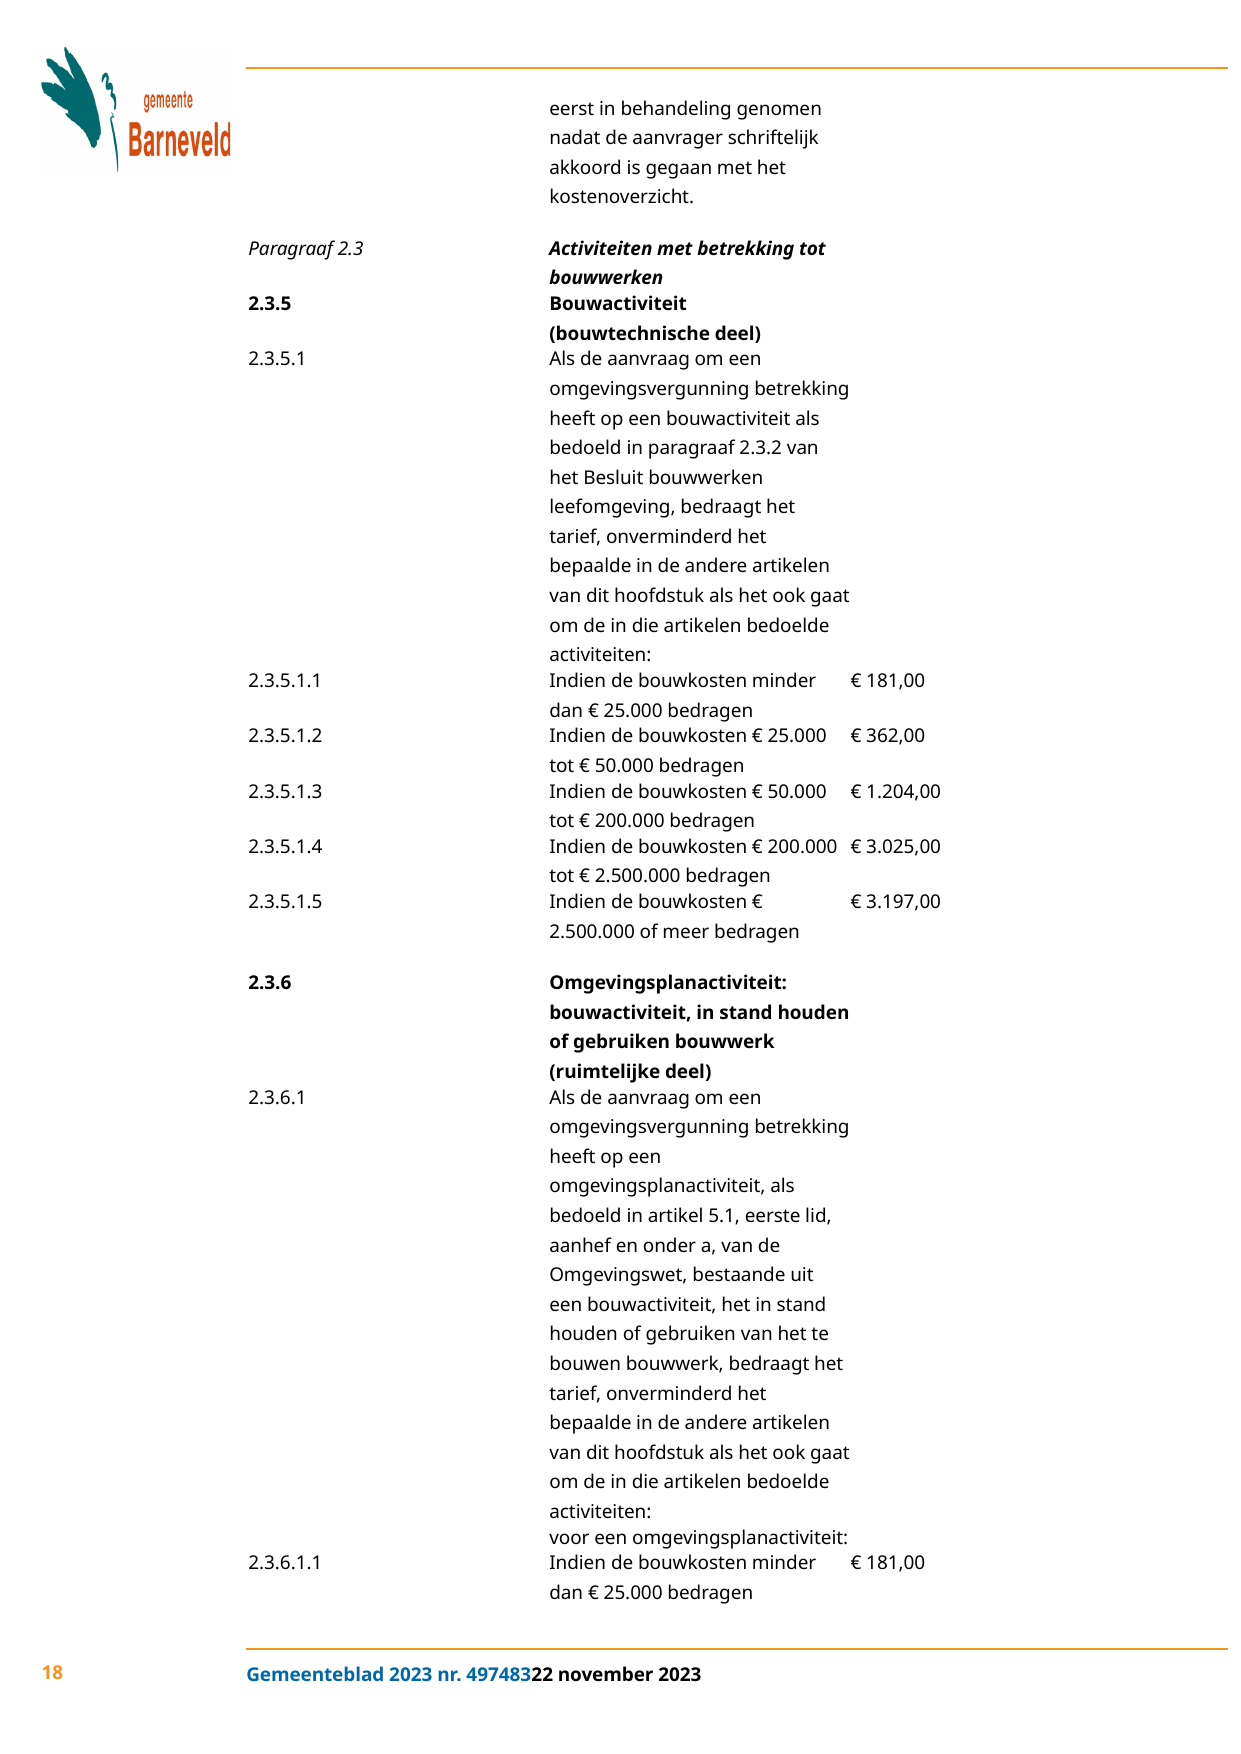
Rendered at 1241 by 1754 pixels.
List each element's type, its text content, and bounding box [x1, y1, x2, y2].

table_cell Indien de bouwkosten € 200.000 tot € 2.500.000 bedragen [549, 833, 850, 888]
table_cell 2.3.6.1 [248, 1084, 549, 1524]
table_cell [850, 970, 1152, 1084]
table_cell 2.3.5.1.4 [248, 833, 549, 888]
table_cell Indien de bouwkosten € 50.000 tot € 200.000 bedragen [549, 778, 850, 833]
table_cell [850, 944, 1152, 969]
table_cell 2.3.5.1.3 [248, 778, 549, 833]
table_cell 2.3.6.1.1 [248, 1550, 549, 1605]
table_cell Indien de bouwkosten € 2.500.000 of meer bedragen [549, 889, 850, 944]
table_cell [850, 346, 1152, 667]
table_cell 2.3.5 [248, 290, 549, 346]
table_cell voor een omgevingsplanactiviteit: [549, 1524, 850, 1549]
table_cell [248, 1524, 549, 1549]
table_cell € 3.197,00 [850, 889, 1152, 944]
table_cell eerst in behandeling genomen nadat de aanvrager schriftelijk akkoord is gegaan met het kostenoverzicht. [549, 95, 850, 209]
table_cell 2.3.5.1.2 [248, 723, 549, 778]
table_cell [850, 95, 1152, 209]
table_cell Activiteiten met betrekking tot bouwwerken [549, 235, 850, 290]
table_cell Indien de bouwkosten minder dan € 25.000 bedragen [549, 1550, 850, 1605]
table_cell € 181,00 [850, 1550, 1152, 1605]
table_cell Paragraaf 2.3 [248, 235, 549, 290]
table_cell Indien de bouwkosten € 25.000 tot € 50.000 bedragen [549, 723, 850, 778]
table_cell [549, 944, 850, 969]
table_cell 2.3.5.1 [248, 346, 549, 667]
picture [41, 47, 231, 172]
table_cell € 1.204,00 [850, 778, 1152, 833]
table_cell € 3.025,00 [850, 833, 1152, 888]
table_cell [248, 95, 549, 209]
table_cell [850, 235, 1152, 290]
table_cell [850, 1084, 1152, 1524]
table_cell Als de aanvraag om een omgevingsvergunning betrekking heeft op een bouwactiviteit als bedoeld in paragraaf 2.3.2 van het Besluit bouwwerken leefomgeving, bedraagt het tarief, onverminderd het bepaalde in de andere artikelen van dit hoofdstuk als het ook gaat om de in die artikelen bedoelde activiteiten: [549, 346, 850, 667]
table_cell Bouwactiviteit (bouwtechnische deel) [549, 290, 850, 346]
table_cell € 181,00 [850, 667, 1152, 722]
table_cell 2.3.6 [248, 970, 549, 1084]
table_cell [850, 290, 1152, 346]
table_cell Als de aanvraag om een omgevingsvergunning betrekking heeft op een omgevingsplanactiviteit, als bedoeld in artikel 5.1, eerste lid, aanhef en onder a, van de Omgevingswet, bestaande uit een bouwactiviteit, het in stand houden of gebruiken van het te bouwen bouwwerk, bedraagt het tarief, onverminderd het bepaalde in de andere artikelen van dit hoofdstuk als het ook gaat om de in die artikelen bedoelde activiteiten: [549, 1084, 850, 1524]
table_cell [549, 209, 850, 235]
table_cell 2.3.5.1.1 [248, 667, 549, 722]
table_cell [850, 209, 1152, 235]
table_cell 2.3.5.1.5 [248, 889, 549, 944]
table_cell € 362,00 [850, 723, 1152, 778]
table_cell Omgevingsplanactiviteit: bouwactiviteit, in stand houden of gebruiken bouwwerk (ruimtelijke deel) [549, 970, 850, 1084]
table_cell [248, 209, 549, 235]
table_cell Indien de bouwkosten minder dan € 25.000 bedragen [549, 667, 850, 722]
table_cell [248, 944, 549, 969]
table_cell [850, 1524, 1152, 1549]
